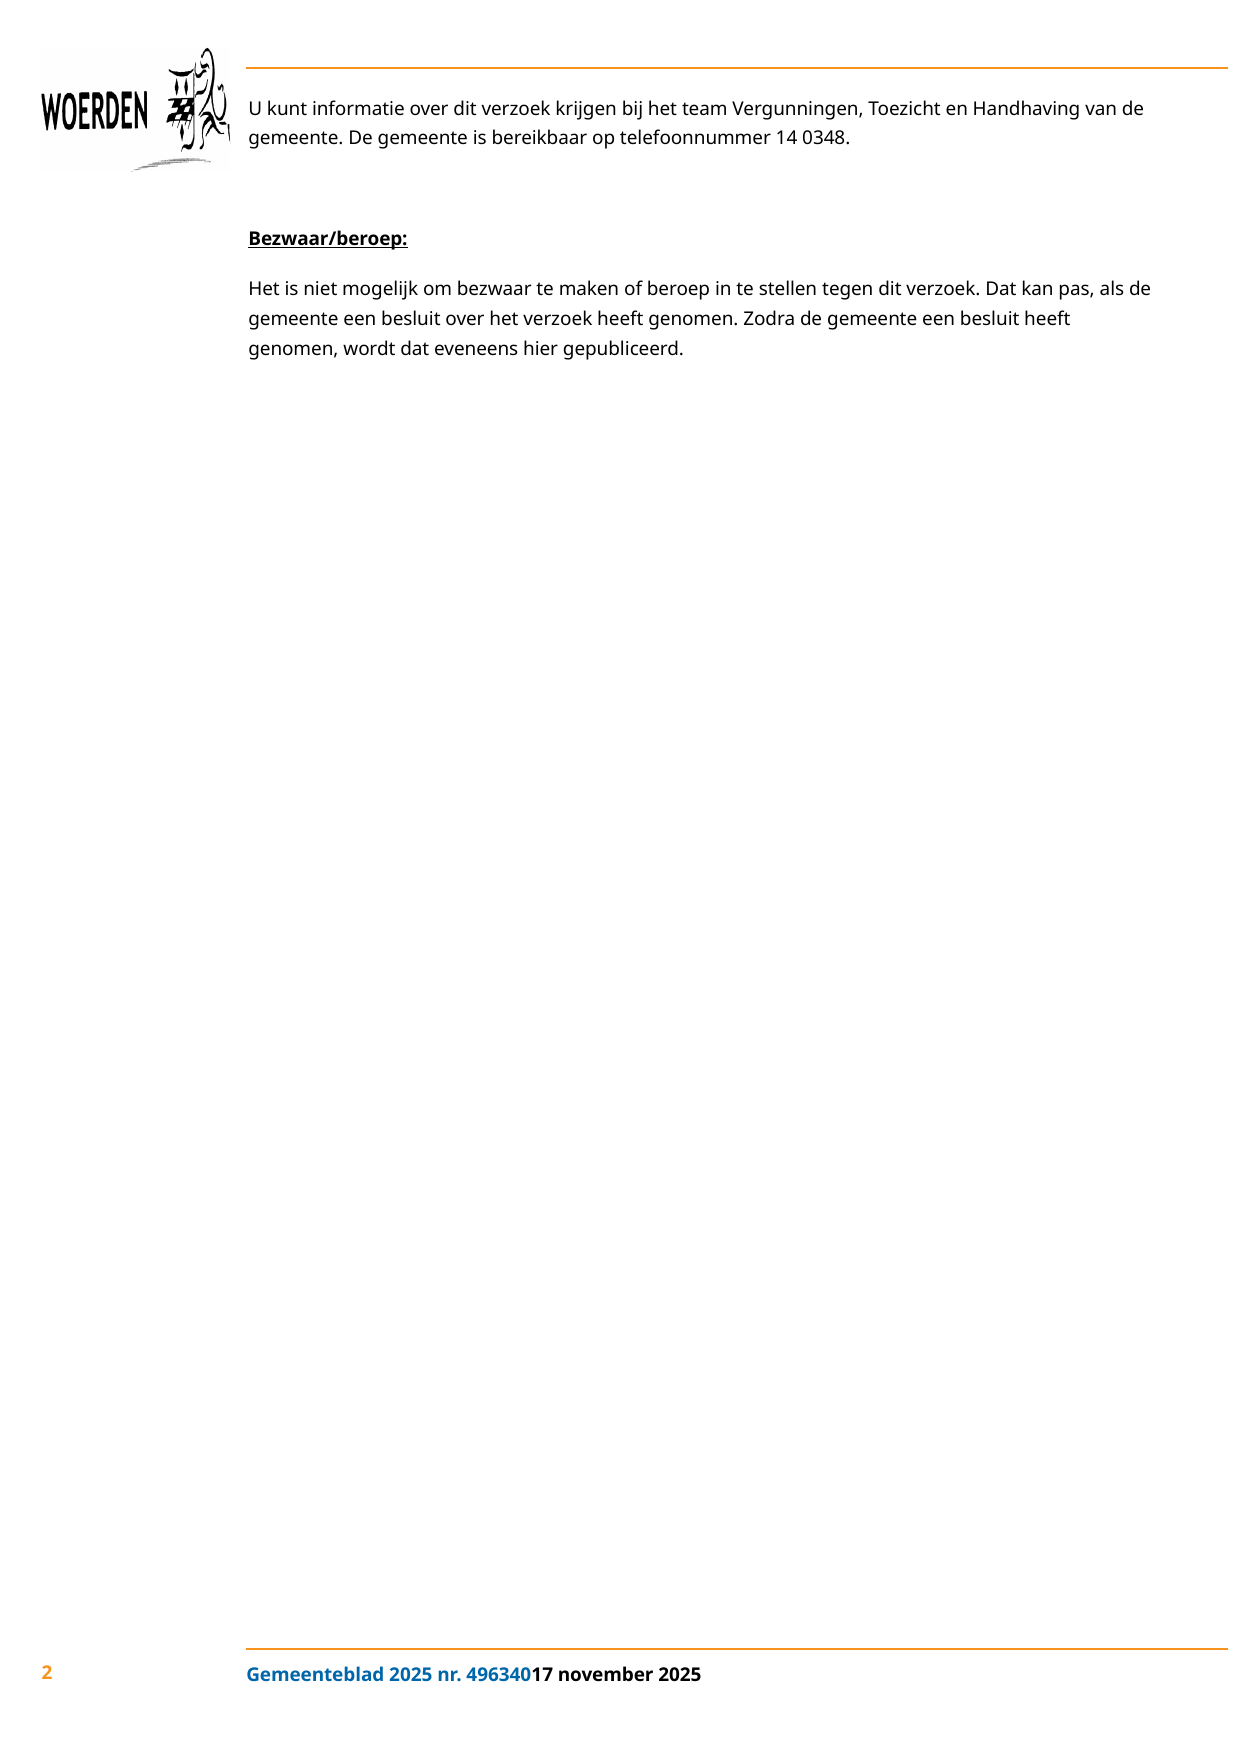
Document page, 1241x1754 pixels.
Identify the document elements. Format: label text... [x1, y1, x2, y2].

text U kunt informatie over dit verzoek krijgen bij het team Vergunningen, Toezicht en Handhaving van de gemeente. De gemeente is bereikbaar op telefoonnummer 14 0348. [248, 95, 1152, 150]
text Het is niet mogelijk om bezwaar te maken of beroep in te stellen tegen dit verzoek. Dat kan pas, als de gemeente een besluit over het verzoek heeft genomen. Zodra de gemeente een besluit heeft genomen, wordt dat eveneens hier gepubliceerd. [248, 276, 1152, 361]
picture [41, 47, 231, 172]
text Bezwaar/beroep: [248, 225, 1152, 251]
